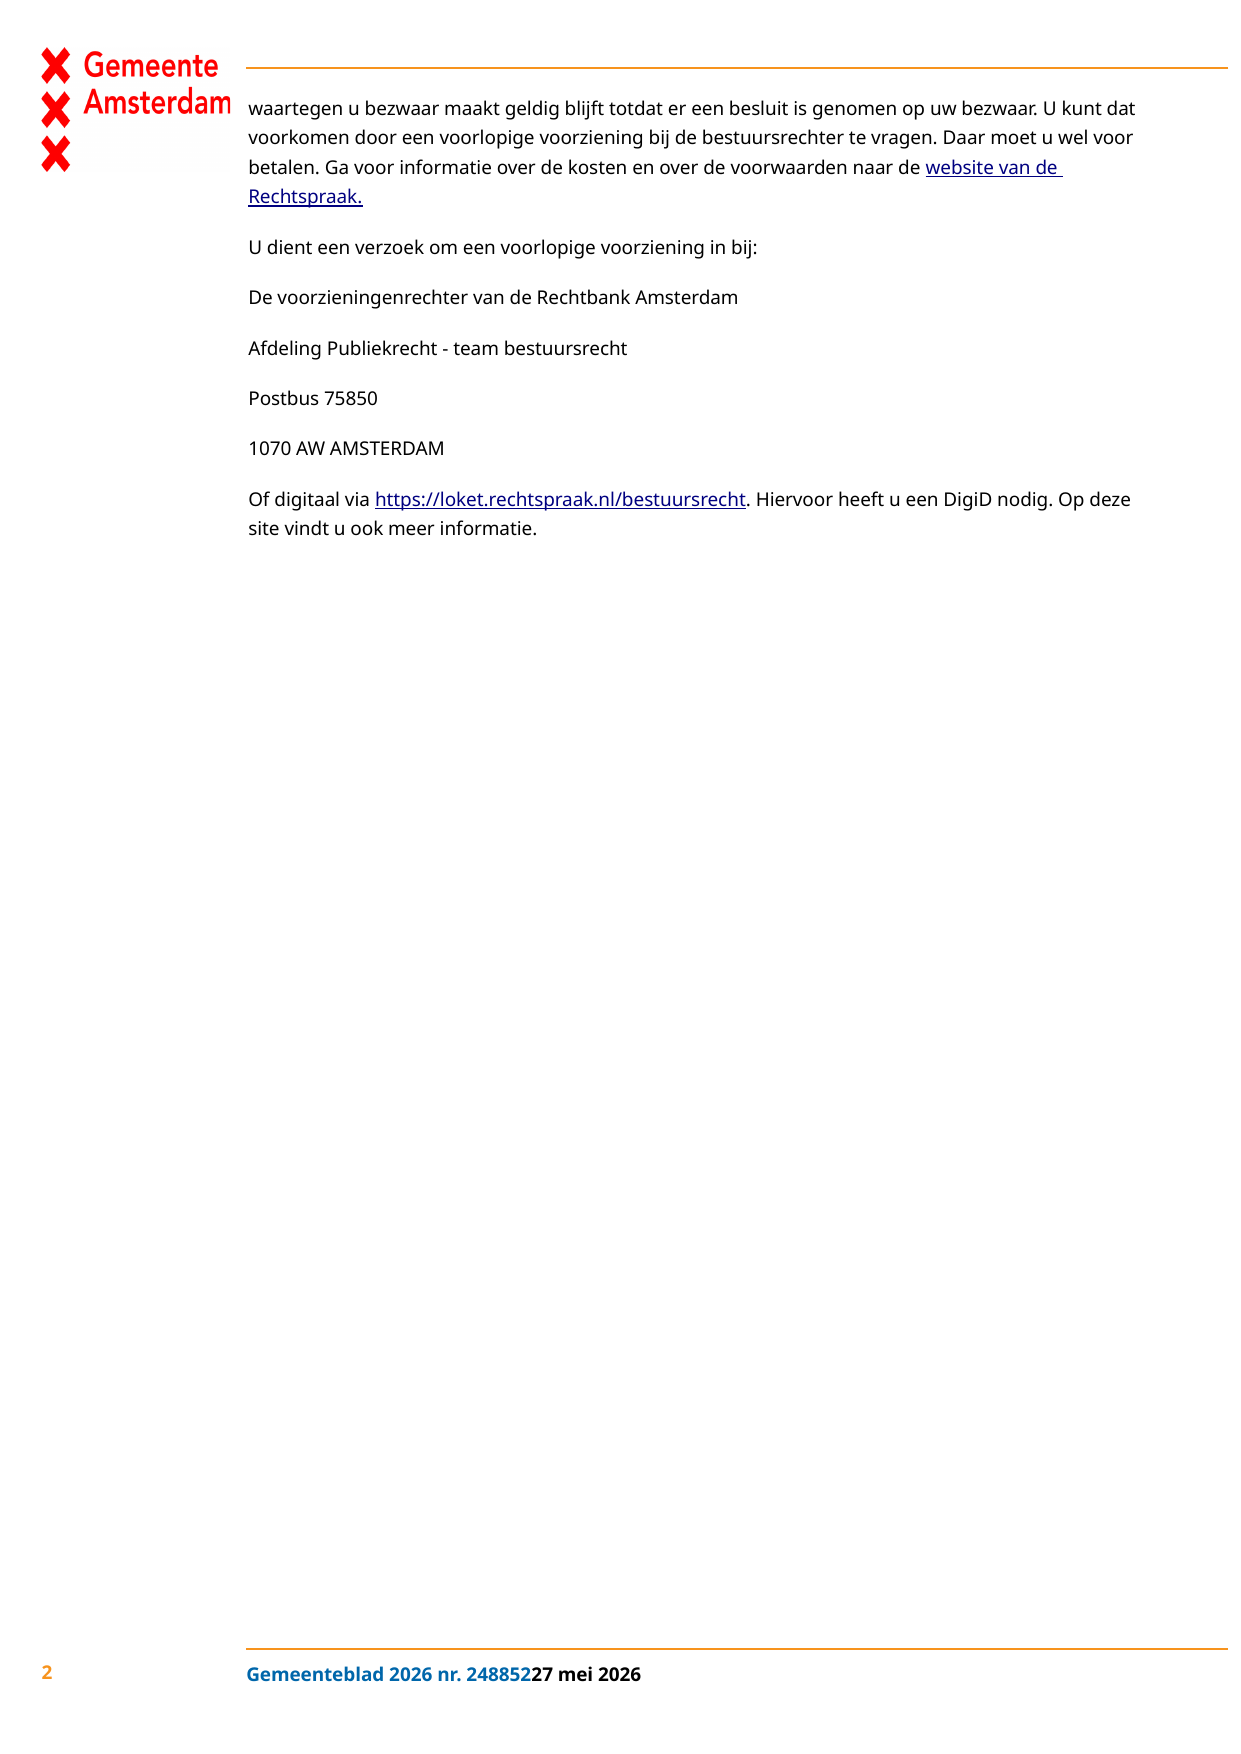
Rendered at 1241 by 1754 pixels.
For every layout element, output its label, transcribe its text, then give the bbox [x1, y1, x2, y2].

text Afdeling Publiekrecht - team bestuursrecht [248, 335, 1152, 361]
text Postbus 75850 [248, 385, 1152, 411]
picture [41, 47, 231, 172]
text De voorzieningenrechter van de Rechtbank Amsterdam [248, 284, 1152, 310]
text waartegen u bezwaar maakt geldig blijft totdat er een besluit is genomen op uw bezwaar. U kunt dat voorkomen door een voorlopige voorziening bij de bestuursrechter te vragen. Daar moet u wel voor betalen. Ga voor informatie over de kosten en over de voorwaarden naar de website van de Rechtspraak. [248, 95, 1152, 209]
text U dient een verzoek om een voorlopige voorziening in bij: [248, 234, 1152, 260]
text 1070 AW AMSTERDAM [248, 436, 1152, 461]
text Of digitaal via https://loket.rechtspraak.nl/bestuursrecht. Hiervoor heeft u een DigiD nodig. Op deze site vindt u ook meer informatie. [248, 486, 1152, 541]
